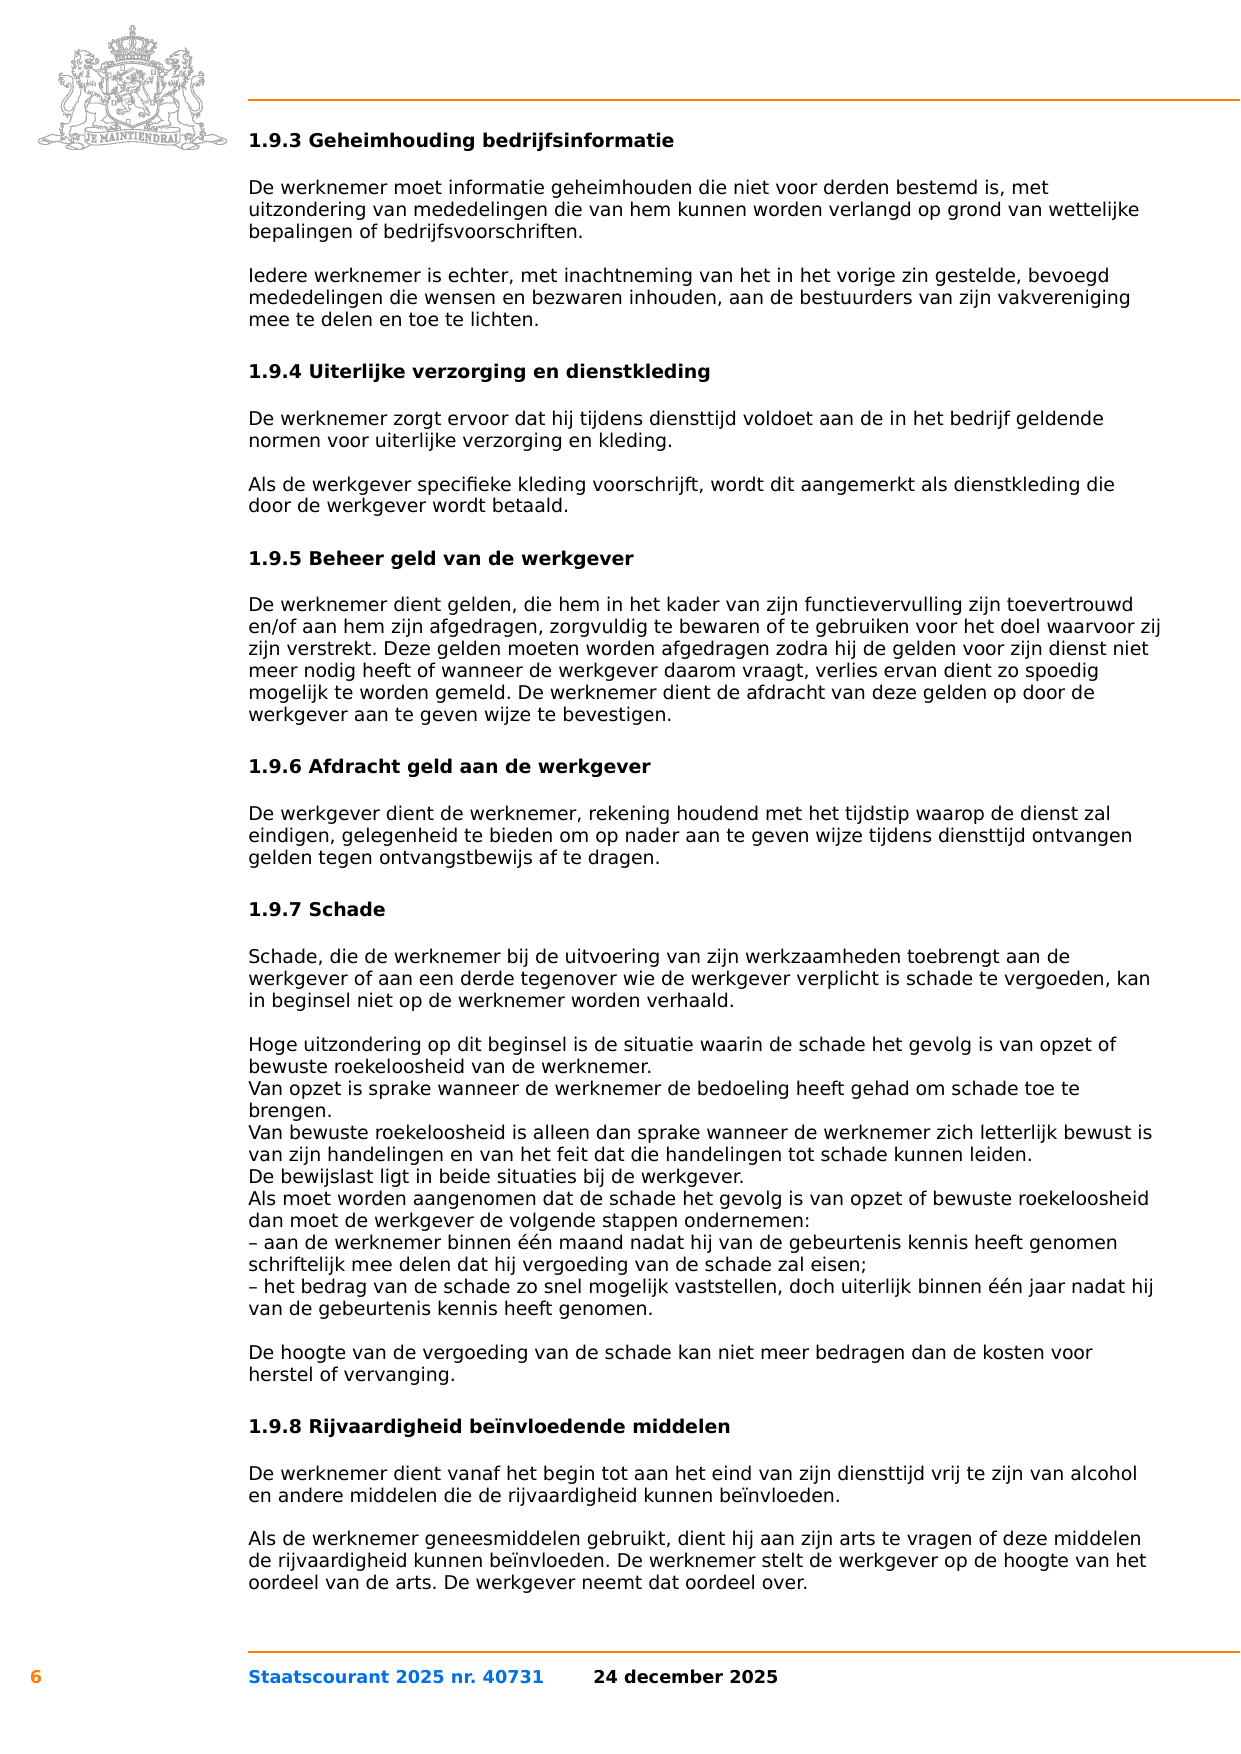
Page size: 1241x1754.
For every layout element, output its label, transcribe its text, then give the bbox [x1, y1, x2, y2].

subtitle 1.9.3 Geheimhouding bedrijfsinformatie [248, 130, 1163, 152]
text De werkgever dient de werknemer, rekening houdend met het tijdstip waarop de dienst zal eindigen, gelegenheid te bieden om op nader aan te geven wijze tijdens diensttijd ontvangen gelden tegen ontvangstbewijs af te dragen. [248, 803, 1163, 869]
text De werknemer dient gelden, die hem in het kader van zijn functievervulling zijn toevertrouwd en/of aan hem zijn afgedragen, zorgvuldig te bewaren of te gebruiken voor het doel waarvoor zij zijn verstrekt. Deze gelden moeten worden afgedragen zodra hij de gelden voor zijn dienst niet meer nodig heeft of wanneer de werkgever daarom vraagt, verlies ervan dient zo spoedig mogelijk te worden gemeld. De werknemer dient de afdracht van deze gelden op door de werkgever aan te geven wijze te bevestigen. [248, 594, 1163, 726]
text – het bedrag van de schade zo snel mogelijk vaststellen, doch uiterlijk binnen één jaar nadat hij van de gebeurtenis kennis heeft genomen. [248, 1276, 1163, 1320]
text De bewijslast ligt in beide situaties bij de werkgever. [248, 1166, 1163, 1188]
picture [38, 25, 227, 150]
text De werknemer dient vanaf het begin tot aan het eind van zijn diensttijd vrij te zijn van alcohol en andere middelen die de rijvaardigheid kunnen beïnvloeden. [248, 1462, 1163, 1506]
text Als de werkgever specifieke kleding voorschrijft, wordt dit aangemerkt als dienstkleding die door de werkgever wordt betaald. [248, 473, 1163, 517]
text Iedere werknemer is echter, met inachtneming van het in het vorige zin gestelde, bevoegd mededelingen die wensen en bezwaren inhouden, aan de bestuurders van zijn vakvereniging mee te delen en toe te lichten. [248, 265, 1163, 331]
text Van opzet is sprake wanneer de werknemer de bedoeling heeft gehad om schade toe te brengen. [248, 1078, 1163, 1122]
subtitle 1.9.4 Uiterlijke verzorging en dienstkleding [248, 361, 1163, 383]
subtitle 1.9.7 Schade [248, 899, 1163, 921]
subtitle 1.9.5 Beheer geld van de werkgever [248, 547, 1163, 569]
subtitle 1.9.6 Afdracht geld aan de werkgever [248, 756, 1163, 778]
text Als moet worden aangenomen dat de schade het gevolg is van opzet of bewuste roekeloosheid dan moet de werkgever de volgende stappen ondernemen: [248, 1188, 1163, 1232]
text De werknemer moet informatie geheimhouden die niet voor derden bestemd is, met uitzondering van mededelingen die van hem kunnen worden verlangd op grond van wettelijke bepalingen of bedrijfsvoorschriften. [248, 177, 1163, 243]
text Als de werknemer geneesmiddelen gebruikt, dient hij aan zijn arts te vragen of deze middelen de rijvaardigheid kunnen beïnvloeden. De werknemer stelt de werkgever op de hoogte van het oordeel van de arts. De werkgever neemt dat oordeel over. [248, 1528, 1163, 1594]
text – aan de werknemer binnen één maand nadat hij van de gebeurtenis kennis heeft genomen schriftelijk mee delen dat hij vergoeding van de schade zal eisen; [248, 1232, 1163, 1276]
text Schade, die de werknemer bij de uitvoering van zijn werkzaamheden toebrengt aan de werkgever of aan een derde tegenover wie de werkgever verplicht is schade te vergoeden, kan in beginsel niet op de werknemer worden verhaald. [248, 946, 1163, 1012]
text Van bewuste roekeloosheid is alleen dan sprake wanneer de werknemer zich letterlijk bewust is van zijn handelingen en van het feit dat die handelingen tot schade kunnen leiden. [248, 1122, 1163, 1166]
text Hoge uitzondering op dit beginsel is de situatie waarin de schade het gevolg is van opzet of bewuste roekeloosheid van de werknemer. [248, 1034, 1163, 1078]
subtitle 1.9.8 Rijvaardigheid beïnvloedende middelen [248, 1416, 1163, 1437]
text De hoogte van de vergoeding van de schade kan niet meer bedragen dan de kosten voor herstel of vervanging. [248, 1342, 1163, 1386]
text De werknemer zorgt ervoor dat hij tijdens diensttijd voldoet aan de in het bedrijf geldende normen voor uiterlijke verzorging en kleding. [248, 408, 1163, 452]
